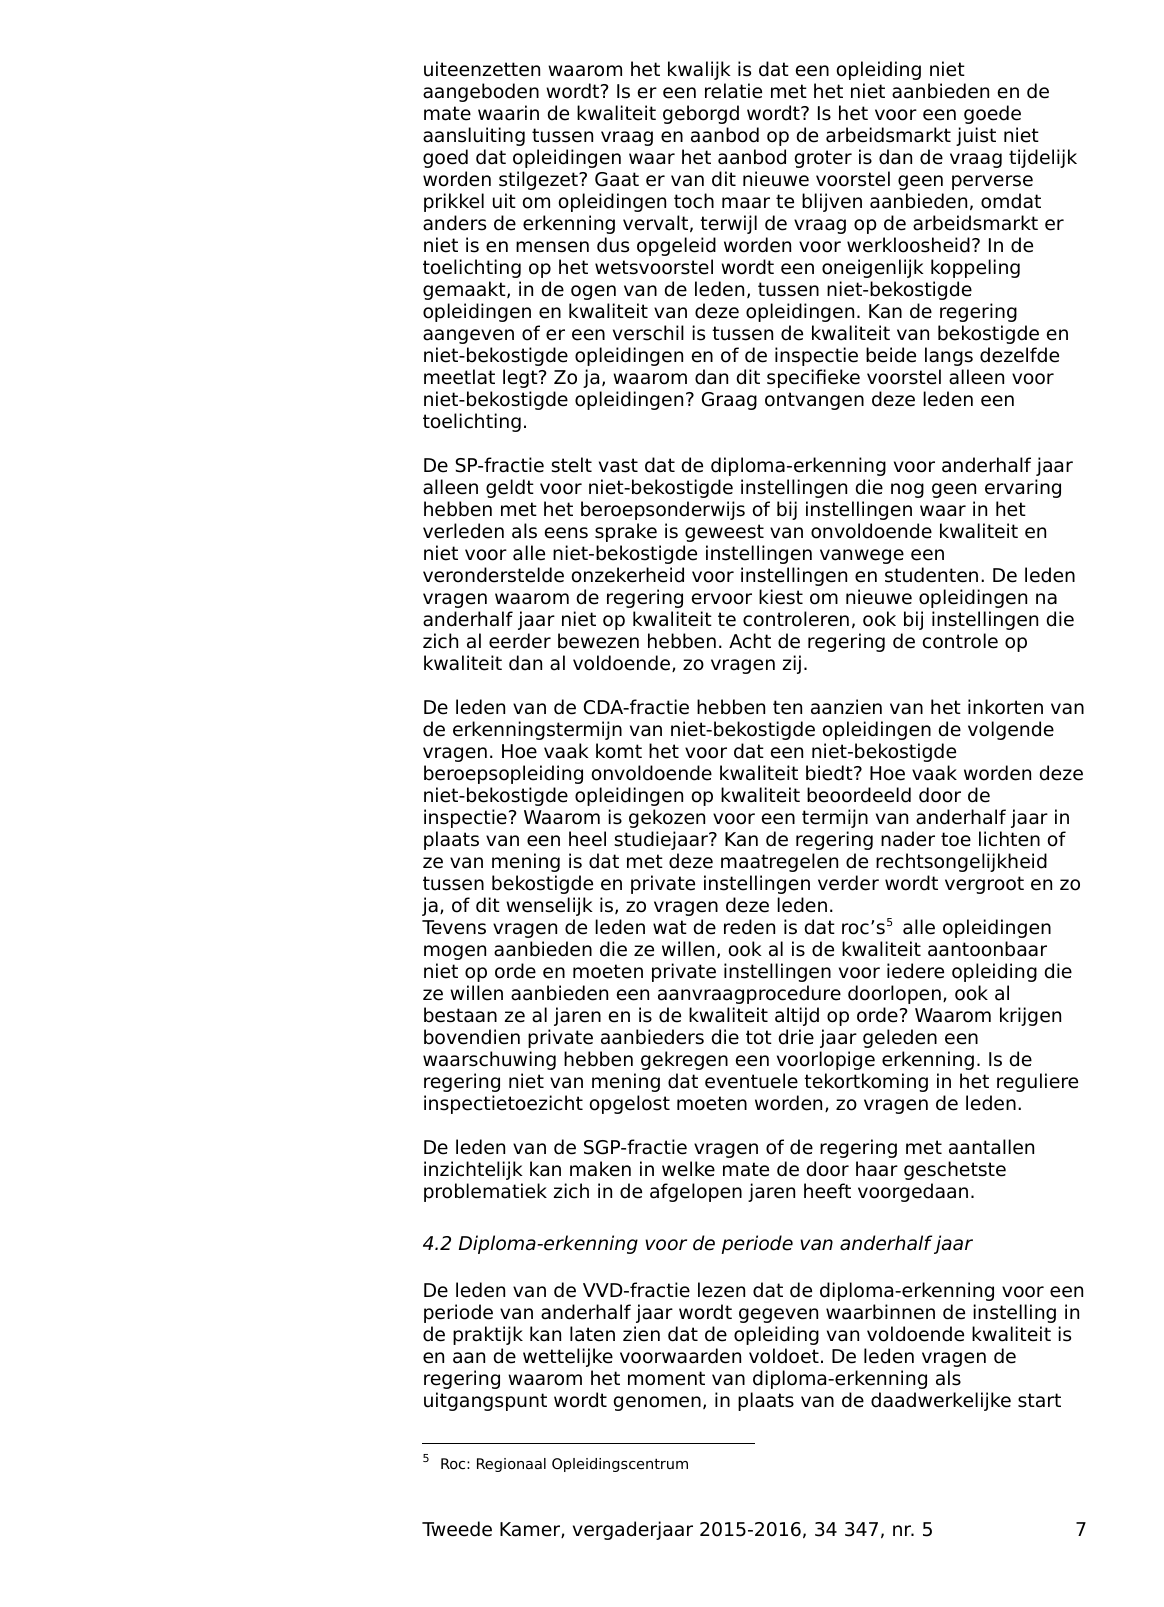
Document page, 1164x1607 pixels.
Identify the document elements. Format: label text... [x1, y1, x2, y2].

text uiteenzetten waarom het kwalijk is dat een opleiding niet aangeboden wordt? Is er een relatie met het niet aanbieden en de mate waarin de kwaliteit geborgd wordt? Is het voor een goede aansluiting tussen vraag en aanbod op de arbeidsmarkt juist niet goed dat opleidingen waar het aanbod groter is dan de vraag tijdelijk worden stilgezet? Gaat er van dit nieuwe voorstel geen perverse prikkel uit om opleidingen toch maar te blijven aanbieden, omdat anders de erkenning vervalt, terwijl de vraag op de arbeidsmarkt er niet is en mensen dus opgeleid worden voor werkloosheid? In de toelichting op het wetsvoorstel wordt een oneigenlijk koppeling gemaakt, in de ogen van de leden, tussen niet-bekostigde opleidingen en kwaliteit van deze opleidingen. Kan de regering aangeven of er een verschil is tussen de kwaliteit van bekostigde en niet-bekostigde opleidingen en of de inspectie beide langs dezelfde meetlat legt? Zo ja, waarom dan dit specifieke voorstel alleen voor niet-bekostigde opleidingen? Graag ontvangen deze leden een toelichting. [422, 59, 1087, 433]
subtitle 4.2 Diploma-erkenning voor de periode van anderhalf jaar [422, 1233, 1087, 1254]
text De leden van de CDA-fractie hebben ten aanzien van het inkorten van de erkenningstermijn van niet-bekostigde opleidingen de volgende vragen. Hoe vaak komt het voor dat een niet-bekostigde beroepsopleiding onvoldoende kwaliteit biedt? Hoe vaak worden deze niet-bekostigde opleidingen op kwaliteit beoordeeld door de inspectie? Waarom is gekozen voor een termijn van anderhalf jaar in plaats van een heel studiejaar? Kan de regering nader toe lichten of ze van mening is dat met deze maatregelen de rechtsongelijkheid tussen bekostigde en private instellingen verder wordt vergroot en zo ja, of dit wenselijk is, zo vragen deze leden. [422, 697, 1087, 917]
text De leden van de SGP-fractie vragen of de regering met aantallen inzichtelijk kan maken in welke mate de door haar geschetste problematiek zich in de afgelopen jaren heeft voorgedaan. [422, 1137, 1087, 1203]
text Tevens vragen de leden wat de reden is dat roc’s alle opleidingen mogen aanbieden die ze willen, ook al is de kwaliteit aantoonbaar niet op orde en moeten private instellingen voor iedere opleiding die ze willen aanbieden een aanvraagprocedure doorlopen, ook al bestaan ze al jaren en is de kwaliteit altijd op orde? Waarom krijgen bovendien private aanbieders die tot drie jaar geleden een waarschuwing hebben gekregen een voorlopige erkenning. Is de regering niet van mening dat eventuele tekortkoming in het reguliere inspectietoezicht opgelost moeten worden, zo vragen de leden. [422, 917, 1087, 1114]
text Roc: Regionaal Opleidingscentrum [422, 1452, 1087, 1474]
text De SP-fractie stelt vast dat de diploma-erkenning voor anderhalf jaar alleen geldt voor niet-bekostigde instellingen die nog geen ervaring hebben met het beroepsonderwijs of bij instellingen waar in het verleden als eens sprake is geweest van onvoldoende kwaliteit en niet voor alle niet-bekostigde instellingen vanwege een veronderstelde onzekerheid voor instellingen en studenten. De leden vragen waarom de regering ervoor kiest om nieuwe opleidingen na anderhalf jaar niet op kwaliteit te controleren, ook bij instellingen die zich al eerder bewezen hebben. Acht de regering de controle op kwaliteit dan al voldoende, zo vragen zij. [422, 455, 1087, 675]
text De leden van de VVD-fractie lezen dat de diploma-erkenning voor een periode van anderhalf jaar wordt gegeven waarbinnen de instelling in de praktijk kan laten zien dat de opleiding van voldoende kwaliteit is en aan de wettelijke voorwaarden voldoet. De leden vragen de regering waarom het moment van diploma-erkenning als uitgangspunt wordt genomen, in plaats van de daadwerkelijke start [422, 1279, 1087, 1411]
